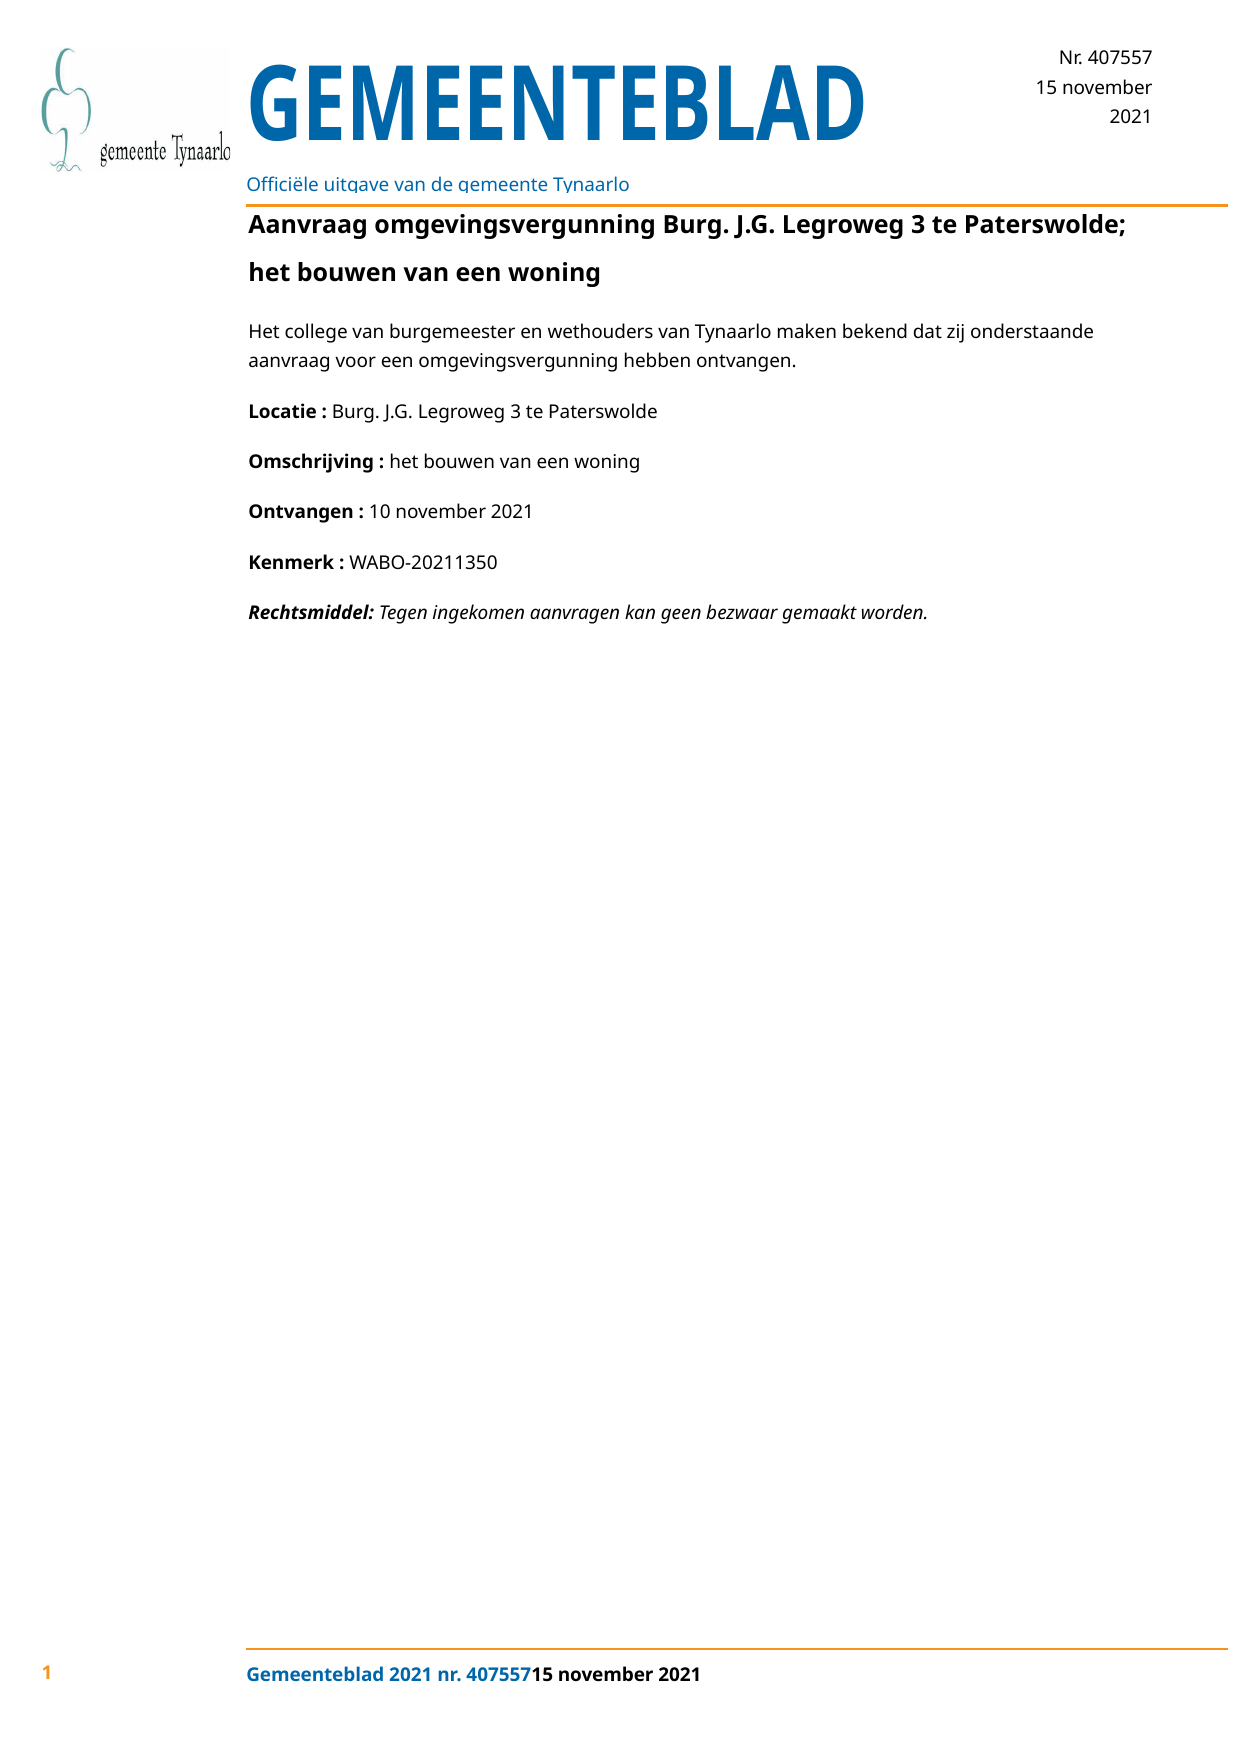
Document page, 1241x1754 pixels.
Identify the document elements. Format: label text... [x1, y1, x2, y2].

text Omschrijving : het bouwen van een woning [248, 448, 1152, 474]
text Het college van burgemeester en wethouders van Tynaarlo maken bekend dat zij onderstaande aanvraag voor een omgevingsvergunning hebben ontvangen. [248, 318, 1152, 373]
text Rechtsmiddel: Tegen ingekomen aanvragen kan geen bezwaar gemaakt worden. [248, 599, 1152, 625]
picture [41, 47, 231, 172]
text Locatie : Burg. J.G. Legroweg 3 te Paterswolde [248, 398, 1152, 424]
text Ontvangen : 10 november 2021 [248, 499, 1152, 524]
text Aanvraag omgevingsvergunning Burg. J.G. Legroweg 3 te Paterswolde; het bouwen van een woning [248, 207, 1152, 288]
text Kenmerk : WABO-20211350 [248, 549, 1152, 575]
